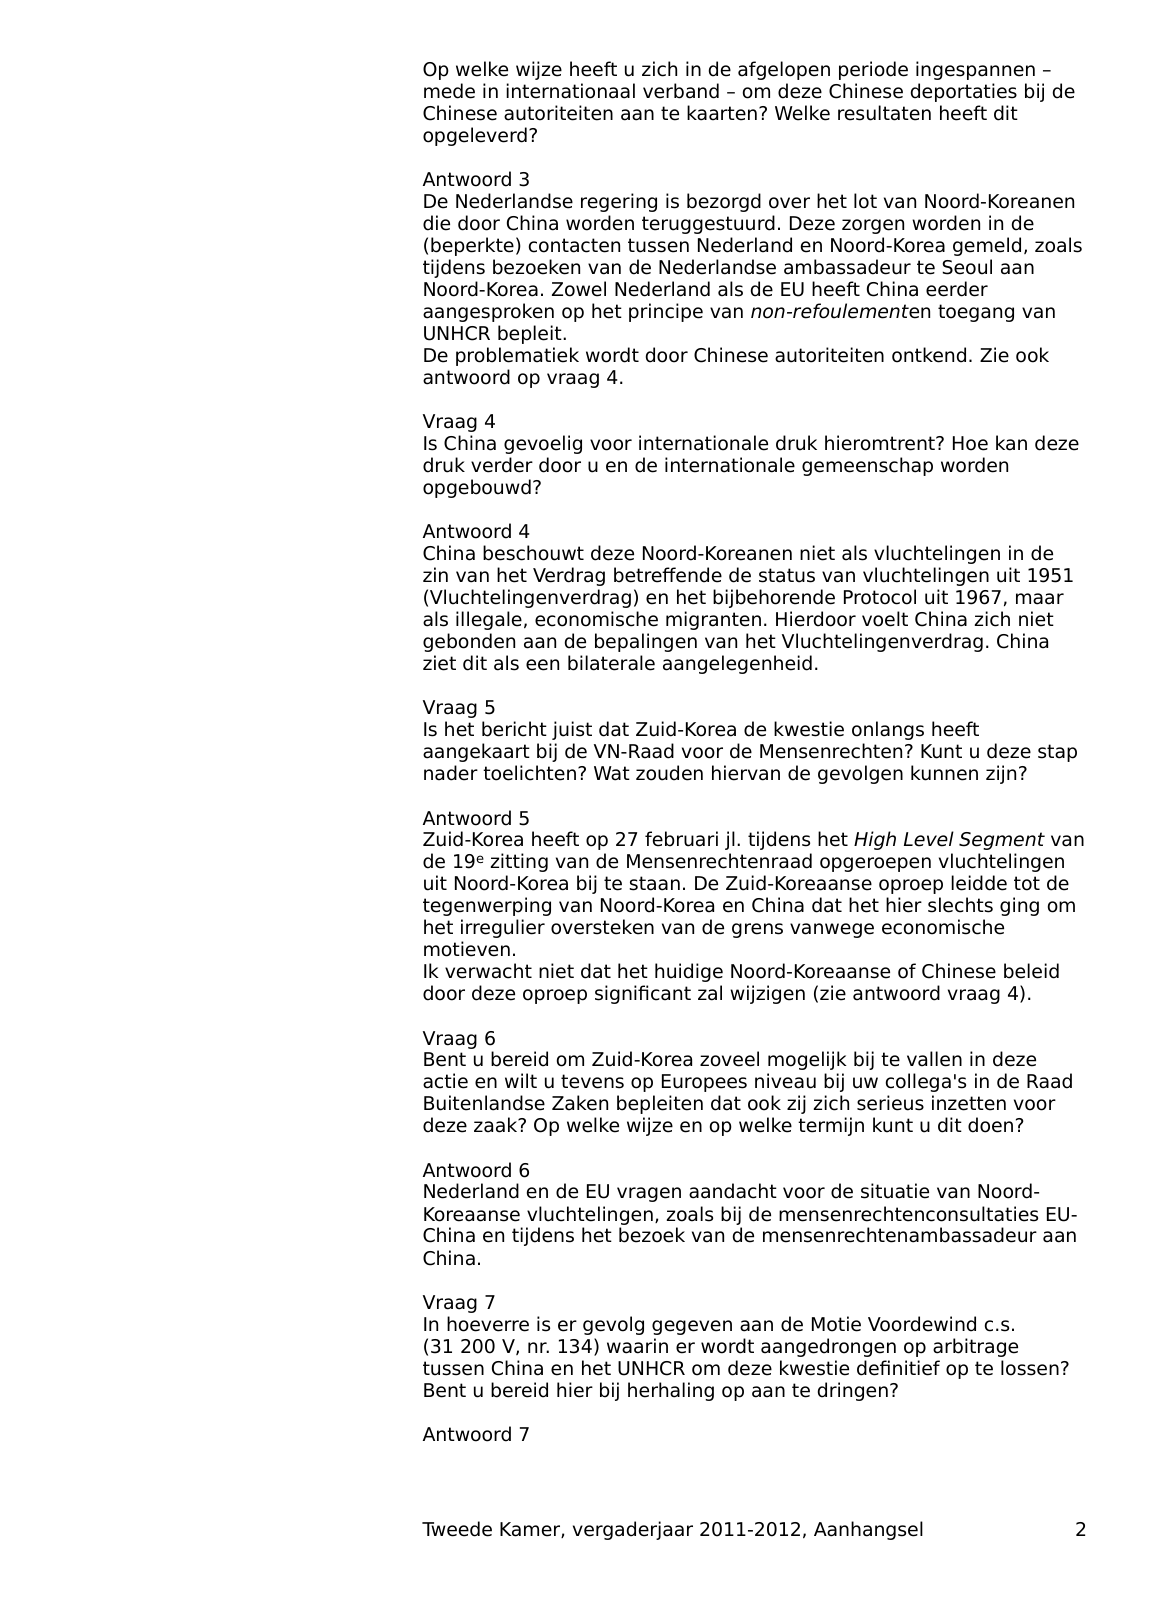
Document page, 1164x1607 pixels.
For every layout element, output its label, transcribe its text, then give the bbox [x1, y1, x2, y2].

text Nederland en de EU vragen aandacht voor de situatie van Noord-Koreaanse vluchtelingen, zoals bij de mensenrechtenconsultaties EU-China en tijdens het bezoek van de mensenrechtenambassadeur aan China. [422, 1181, 1087, 1269]
text Ik verwacht niet dat het huidige Noord-Koreaanse of Chinese beleid door deze oproep significant zal wijzigen (zie antwoord vraag 4). [422, 961, 1087, 1005]
text De problematiek wordt door Chinese autoriteiten ontkend. Zie ook antwoord op vraag 4. [422, 345, 1087, 389]
text Antwoord 6 [422, 1159, 1087, 1181]
text Vraag 7 [422, 1292, 1087, 1313]
text Antwoord 5 [422, 807, 1087, 829]
text Bent u bereid om Zuid-Korea zoveel mogelijk bij te vallen in deze actie en wilt u tevens op Europees niveau bij uw collega's in de Raad Buitenlandse Zaken bepleiten dat ook zij zich serieus inzetten voor deze zaak? Op welke wijze en op welke termijn kunt u dit doen? [422, 1049, 1087, 1137]
text De Nederlandse regering is bezorgd over het lot van Noord-Koreanen die door China worden teruggestuurd. Deze zorgen worden in de (beperkte) contacten tussen Nederland en Noord-Korea gemeld, zoals tijdens bezoeken van de Nederlandse ambassadeur te Seoul aan Noord-Korea. Zowel Nederland als de EU heeft China eerder aangesproken op het principe van non-refoulementen toegang van UNHCR bepleit. [422, 191, 1087, 345]
text Vraag 5 [422, 697, 1087, 719]
text Antwoord 7 [422, 1424, 1087, 1446]
text Op welke wijze heeft u zich in de afgelopen periode ingespannen – mede in internationaal verband – om deze Chinese deportaties bij de Chinese autoriteiten aan te kaarten? Welke resultaten heeft dit opgeleverd? [422, 59, 1087, 147]
text Vraag 6 [422, 1027, 1087, 1049]
text China beschouwt deze Noord-Koreanen niet als vluchtelingen in de zin van het Verdrag betreffende de status van vluchtelingen uit 1951 (Vluchtelingenverdrag) en het bijbehorende Protocol uit 1967, maar als illegale, economische migranten. Hierdoor voelt China zich niet gebonden aan de bepalingen van het Vluchtelingenverdrag. China ziet dit als een bilaterale aangelegenheid. [422, 543, 1087, 675]
text In hoeverre is er gevolg gegeven aan de Motie Voordewind c.s. (31 200 V, nr. 134) waarin er wordt aangedrongen op arbitrage tussen China en het UNHCR om deze kwestie definitief op te lossen? Bent u bereid hier bij herhaling op aan te dringen? [422, 1313, 1087, 1401]
text Is China gevoelig voor internationale druk hieromtrent? Hoe kan deze druk verder door u en de internationale gemeenschap worden opgebouwd? [422, 433, 1087, 499]
text Is het bericht juist dat Zuid-Korea de kwestie onlangs heeft aangekaart bij de VN-Raad voor de Mensenrechten? Kunt u deze stap nader toelichten? Wat zouden hiervan de gevolgen kunnen zijn? [422, 719, 1087, 785]
text Vraag 4 [422, 411, 1087, 433]
text Zuid-Korea heeft op 27 februari jl. tijdens het High Level Segment van de 19e zitting van de Mensenrechtenraad opgeroepen vluchtelingen uit Noord-Korea bij te staan. De Zuid-Koreaanse oproep leidde tot de tegenwerping van Noord-Korea en China dat het hier slechts ging om het irregulier oversteken van de grens vanwege economische motieven. [422, 829, 1087, 961]
text Antwoord 3 [422, 169, 1087, 191]
text Antwoord 4 [422, 521, 1087, 543]
